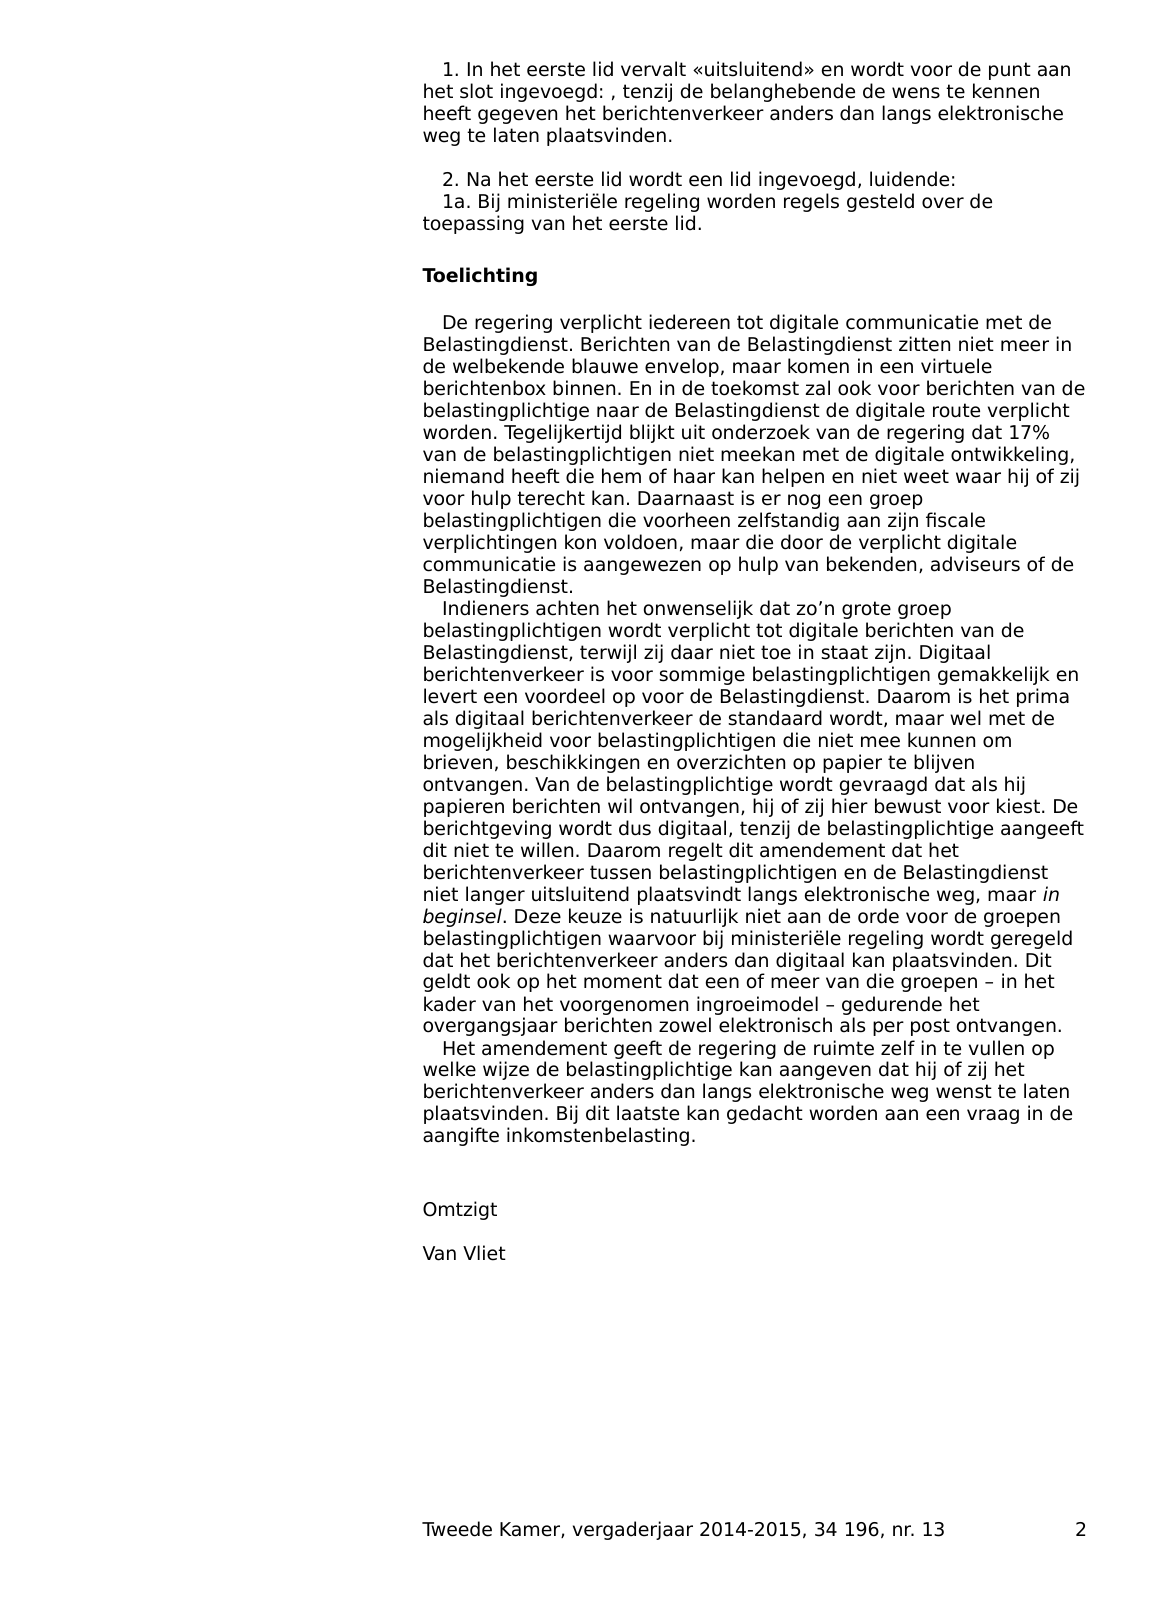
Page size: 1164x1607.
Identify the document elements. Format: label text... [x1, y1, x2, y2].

text 1. In het eerste lid vervalt «uitsluitend» en wordt voor de punt aan het slot ingevoegd: , tenzij de belanghebende de wens te kennen heeft gegeven het berichtenverkeer anders dan langs elektronische weg te laten plaatsvinden. [422, 59, 1087, 147]
text De regering verplicht iedereen tot digitale communicatie met de Belastingdienst. Berichten van de Belastingdienst zitten niet meer in de welbekende blauwe envelop, maar komen in een virtuele berichtenbox binnen. En in de toekomst zal ook voor berichten van de belastingplichtige naar de Belastingdienst de digitale route verplicht worden. Tegelijkertijd blijkt uit onderzoek van de regering dat 17% van de belastingplichtigen niet meekan met de digitale ontwikkeling, niemand heeft die hem of haar kan helpen en niet weet waar hij of zij voor hulp terecht kan. Daarnaast is er nog een groep belastingplichtigen die voorheen zelfstandig aan zijn fiscale verplichtingen kon voldoen, maar die door de verplicht digitale communicatie is aangewezen op hulp van bekenden, adviseurs of de Belastingdienst. [422, 312, 1087, 598]
text Het amendement geeft de regering de ruimte zelf in te vullen op welke wijze de belastingplichtige kan aangeven dat hij of zij het berichtenverkeer anders dan langs elektronische weg wenst te laten plaatsvinden. Bij dit laatste kan gedacht worden aan een vraag in de aangifte inkomstenbelasting. [422, 1037, 1087, 1147]
text 2. Na het eerste lid wordt een lid ingevoegd, luidende: [422, 169, 1087, 191]
text Indieners achten het onwenselijk dat zo’n grote groep belastingplichtigen wordt verplicht tot digitale berichten van de Belastingdienst, terwijl zij daar niet toe in staat zijn. Digitaal berichtenverkeer is voor sommige belastingplichtigen gemakkelijk en levert een voordeel op voor de Belastingdienst. Daarom is het prima als digitaal berichtenverkeer de standaard wordt, maar wel met de mogelijkheid voor belastingplichtigen die niet mee kunnen om brieven, beschikkingen en overzichten op papier te blijven ontvangen. Van de belastingplichtige wordt gevraagd dat als hij papieren berichten wil ontvangen, hij of zij hier bewust voor kiest. De berichtgeving wordt dus digitaal, tenzij de belastingplichtige aangeeft dit niet te willen. Daarom regelt dit amendement dat het berichtenverkeer tussen belastingplichtigen en de Belastingdienst niet langer uitsluitend plaatsvindt langs elektronische weg, maar in beginsel. Deze keuze is natuurlijk niet aan de orde voor de groepen belastingplichtigen waarvoor bij ministeriële regeling wordt geregeld dat het berichtenverkeer anders dan digitaal kan plaatsvinden. Dit geldt ook op het moment dat een of meer van die groepen – in het kader van het voorgenomen ingroeimodel – gedurende het overgangsjaar berichten zowel elektronisch als per post ontvangen. [422, 598, 1087, 1037]
subtitle Toelichting [422, 265, 1087, 287]
text 1a. Bij ministeriële regeling worden regels gesteld over de toepassing van het eerste lid. [422, 191, 1087, 235]
text Omtzigt Van Vliet [422, 1177, 1087, 1265]
